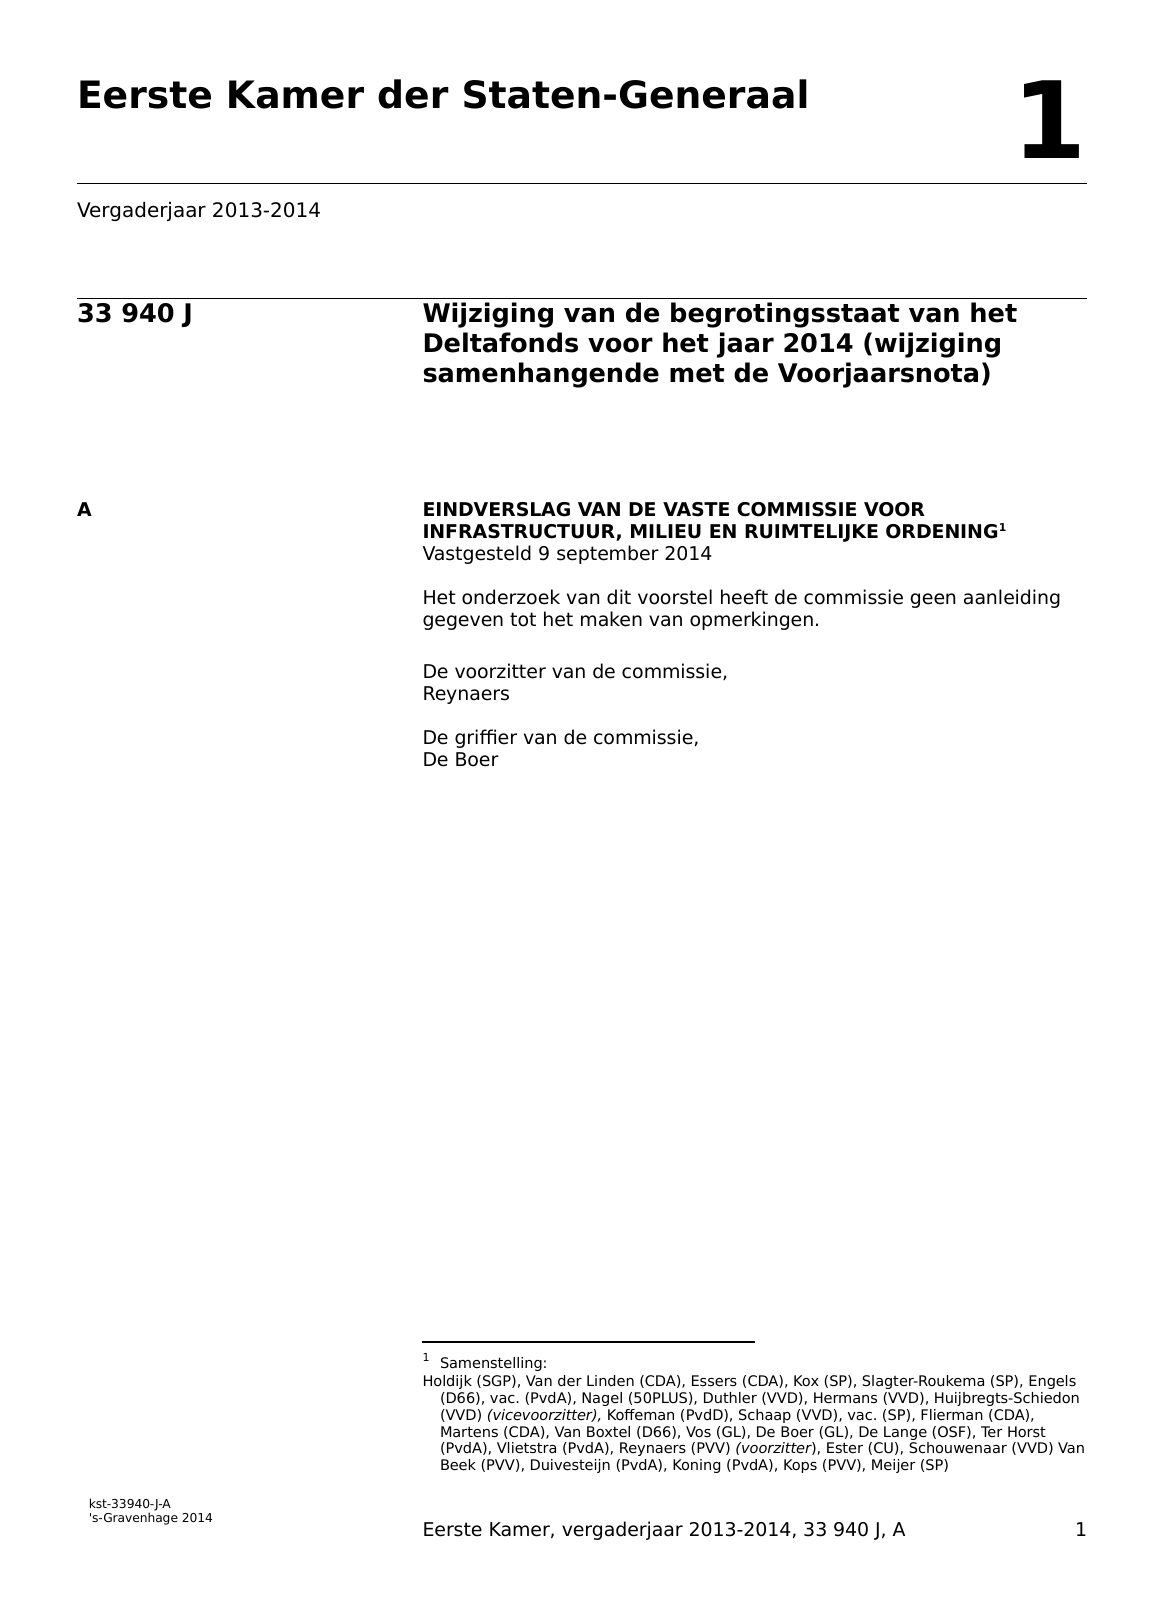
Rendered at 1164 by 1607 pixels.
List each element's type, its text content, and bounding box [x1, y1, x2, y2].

subtitle A EINDVERSLAG VAN DE VASTE COMMISSIE VOOR INFRASTRUCTUUR, MILIEU EN RUIMTELIJKE ORDENING [77, 499, 1087, 543]
table_header Eerste Kamer der Staten-Generaal [77, 59, 886, 183]
text 's-Gravenhage 2014 [88, 1511, 323, 1525]
subtitle 33 940 J Wijziging van de begrotingsstaat van het Deltafonds voor het jaar 2014 (wijziging samenhangende met de Voorjaarsnota) [77, 299, 1087, 388]
table_cell Vergaderjaar 2013-2014 [77, 184, 1087, 298]
text Samenstelling: [422, 1351, 1087, 1373]
text De griffier van de commissie, De Boer [422, 727, 1087, 771]
text Holdijk (SGP), Van der Linden (CDA), Essers (CDA), Kox (SP), Slagter-Roukema (SP), Engels (D66), vac. (PvdA), Nagel (50PLUS), Duthler (VVD), Hermans (VVD), Huijbregts-Schiedon (VVD) (vicevoorzitter), Koffeman (PvdD), Schaap (VVD), vac. (SP), Flierman (CDA), Martens (CDA), Van Boxtel (D66), Vos (GL), De Boer (GL), De Lange (OSF), Ter Horst (PvdA), Vlietstra (PvdA), Reynaers (PVV) (voorzitter), Ester (CU), Schouwenaar (VVD) Van Beek (PVV), Duivesteijn (PvdA), Koning (PvdA), Kops (PVV), Meijer (SP) [422, 1373, 1087, 1474]
text De voorzitter van de commissie, Reynaers [422, 661, 1087, 705]
text Het onderzoek van dit voorstel heeft de commissie geen aanleiding gegeven tot het maken van opmerkingen. [422, 587, 1087, 631]
text Vastgesteld 9 september 2014 [422, 543, 1087, 565]
text kst-33940-J-A [88, 1497, 323, 1511]
table_header 1 [886, 59, 1087, 183]
